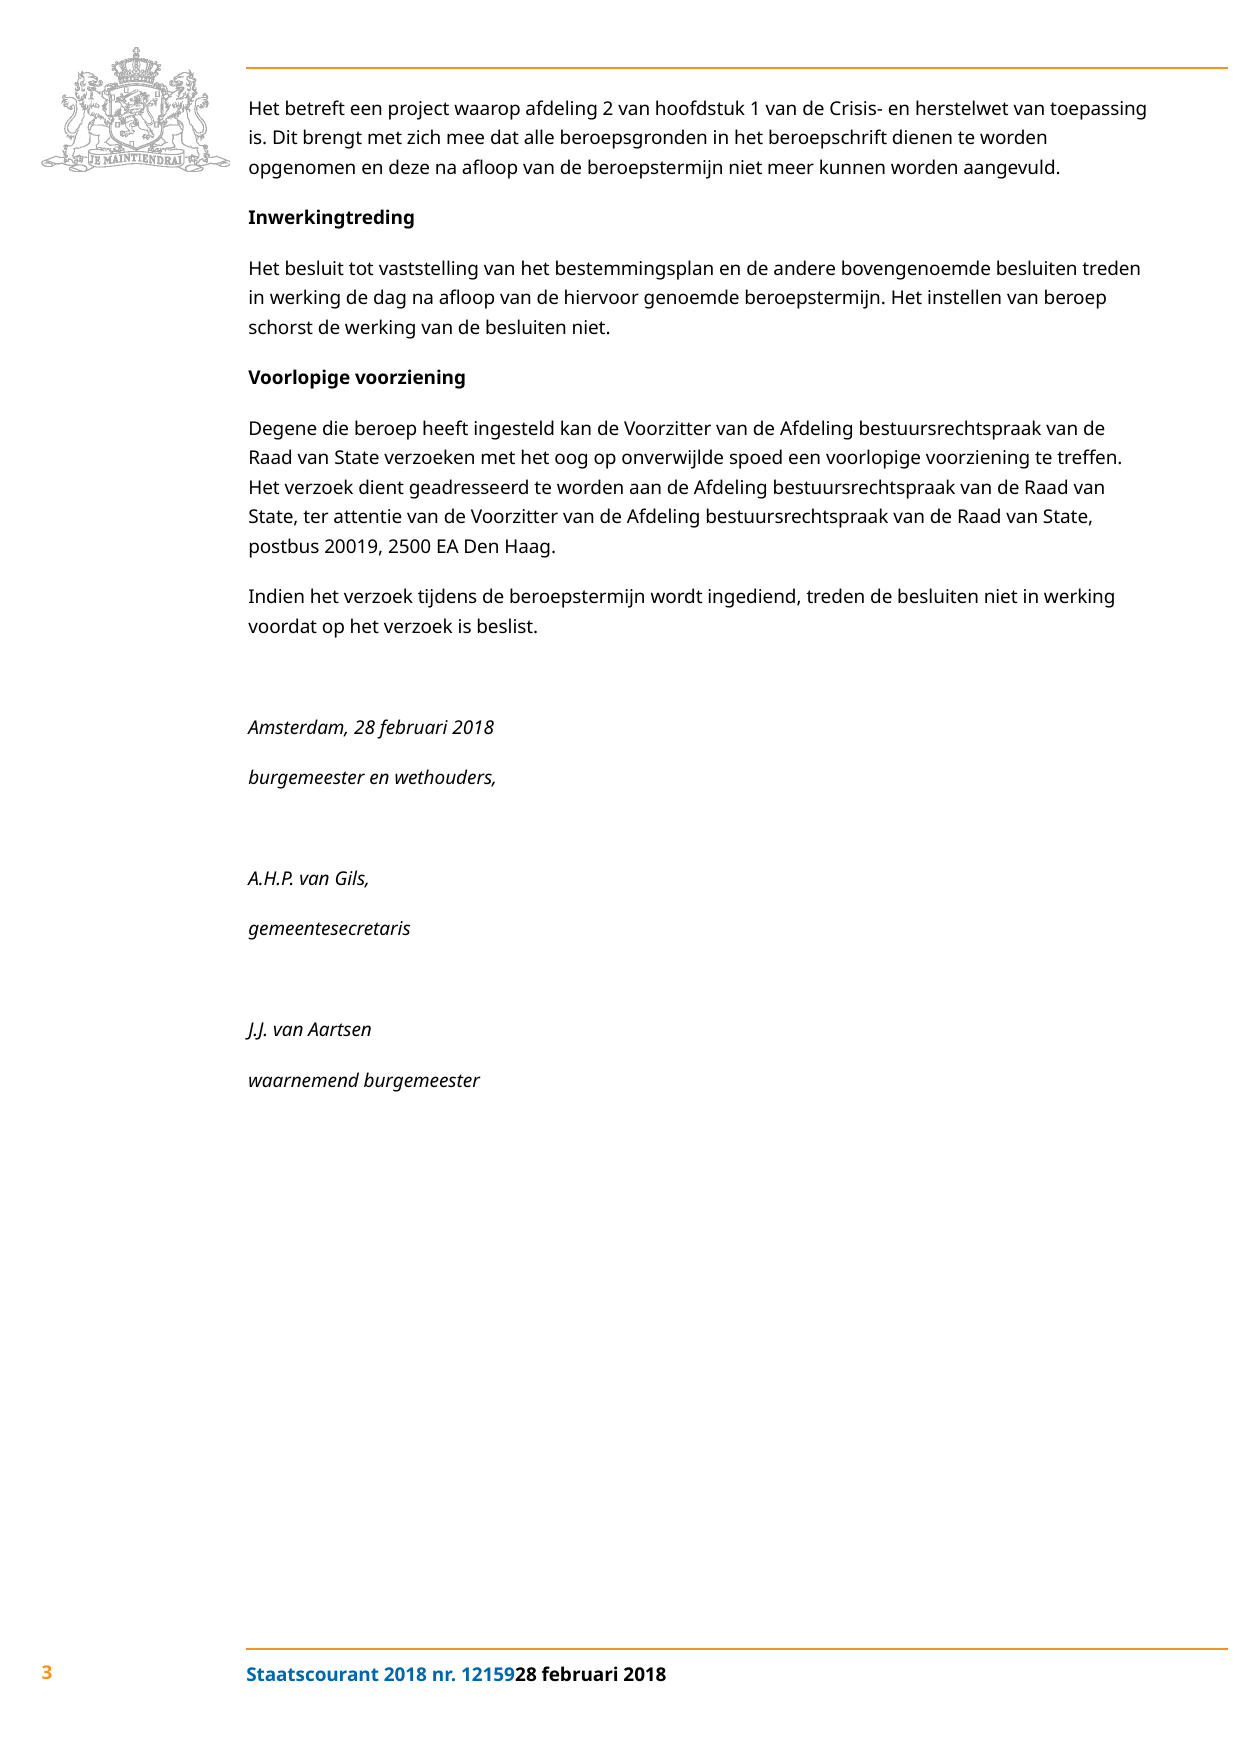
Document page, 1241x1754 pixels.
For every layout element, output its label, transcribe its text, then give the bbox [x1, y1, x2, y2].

text Degene die beroep heeft ingesteld kan de Voorzitter van de Afdeling bestuursrechtspraak van de Raad van State verzoeken met het oog op onverwijlde spoed een voorlopige voorziening te treffen. Het verzoek dient geadresseerd te worden aan de Afdeling bestuursrechtspraak van de Raad van State, ter attentie van de Voorzitter van de Afdeling bestuursrechtspraak van de Raad van State, postbus 20019, 2500 EA Den Haag. [248, 415, 1152, 559]
picture [41, 47, 231, 172]
text Het betreft een project waarop afdeling 2 van hoofdstuk 1 van de Crisis- en herstelwet van toepassing is. Dit brengt met zich mee dat alle beroepsgronden in het beroepschrift dienen te worden opgenomen en deze na afloop van de beroepstermijn niet meer kunnen worden aangevuld. [248, 95, 1152, 180]
text J.J. van Aartsen [248, 1016, 1152, 1042]
text Inwerkingtreding [248, 204, 1152, 230]
text Indien het verzoek tijdens de beroepstermijn wordt ingediend, treden de besluiten niet in werking voordat op het verzoek is beslist. [248, 583, 1152, 639]
text A.H.P. van Gils, [248, 865, 1152, 891]
text Amsterdam, 28 februari 2018 [248, 714, 1152, 740]
text Voorlopige voorziening [248, 364, 1152, 390]
text Het besluit tot vaststelling van het bestemmingsplan en de andere bovengenoemde besluiten treden in werking de dag na afloop van de hiervoor genoemde beroepstermijn. Het instellen van beroep schorst de werking van de besluiten niet. [248, 255, 1152, 340]
text burgemeester en wethouders, [248, 764, 1152, 790]
text gemeentesecretaris [248, 916, 1152, 941]
text waarnemend burgemeester [248, 1067, 1152, 1093]
